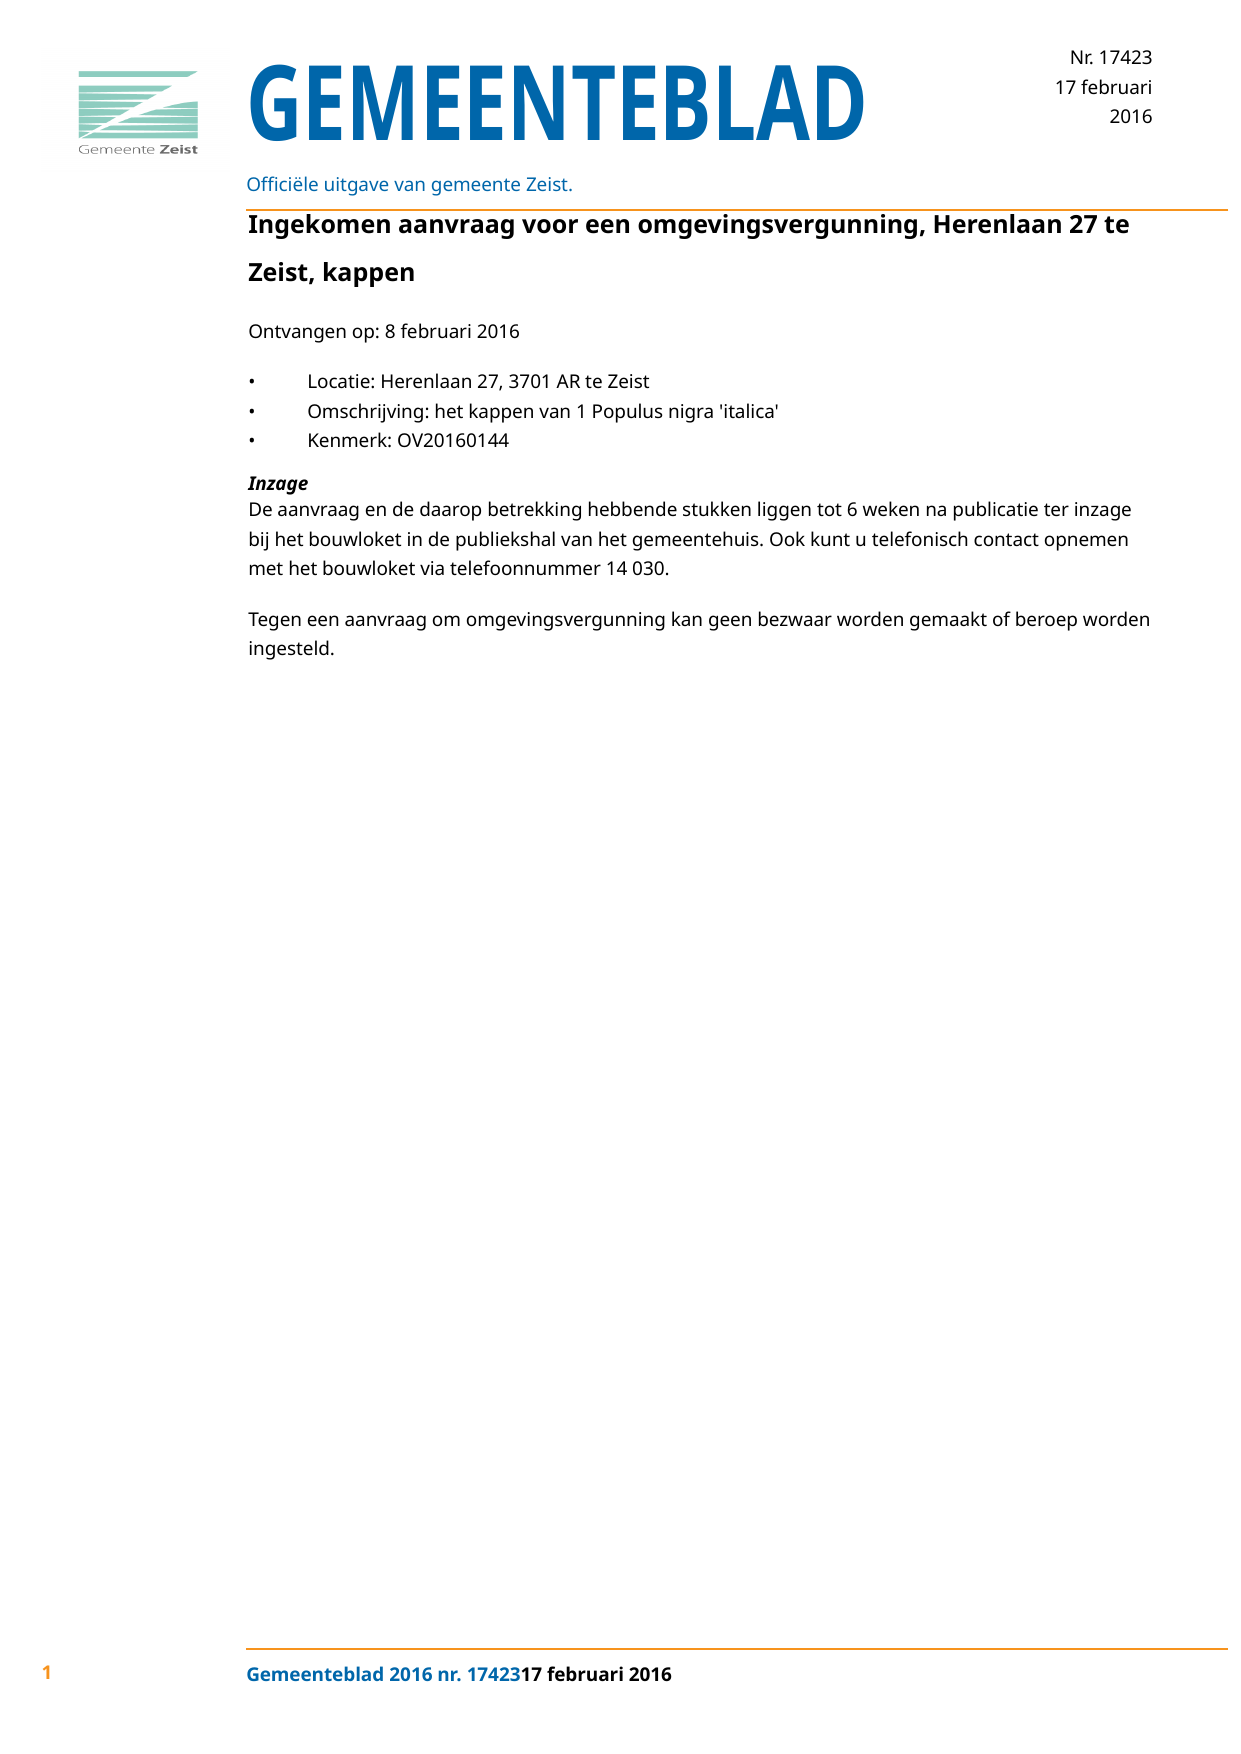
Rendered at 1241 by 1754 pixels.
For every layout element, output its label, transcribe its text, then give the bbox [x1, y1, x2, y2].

list Kenmerk: OV20160144 [248, 427, 1152, 453]
list Omschrijving: het kappen van 1 Populus nigra 'italica' [248, 398, 1152, 424]
text Inzage [248, 471, 1152, 496]
text Ontvangen op: 8 februari 2016 [248, 318, 1152, 344]
picture [41, 47, 231, 172]
text Tegen een aanvraag om omgevingsvergunning kan geen bezwaar worden gemaakt of beroep worden ingesteld. [248, 606, 1152, 661]
list Locatie: Herenlaan 27, 3701 AR te Zeist [248, 368, 1152, 394]
text De aanvraag en de daarop betrekking hebbende stukken liggen tot 6 weken na publicatie ter inzage bij het bouwloket in de publiekshal van het gemeentehuis. Ook kunt u telefonisch contact opnemen met het bouwloket via telefoonnummer 14 030. [248, 496, 1152, 581]
text Ingekomen aanvraag voor een omgevingsvergunning, Herenlaan 27 te Zeist, kappen [248, 211, 1152, 288]
